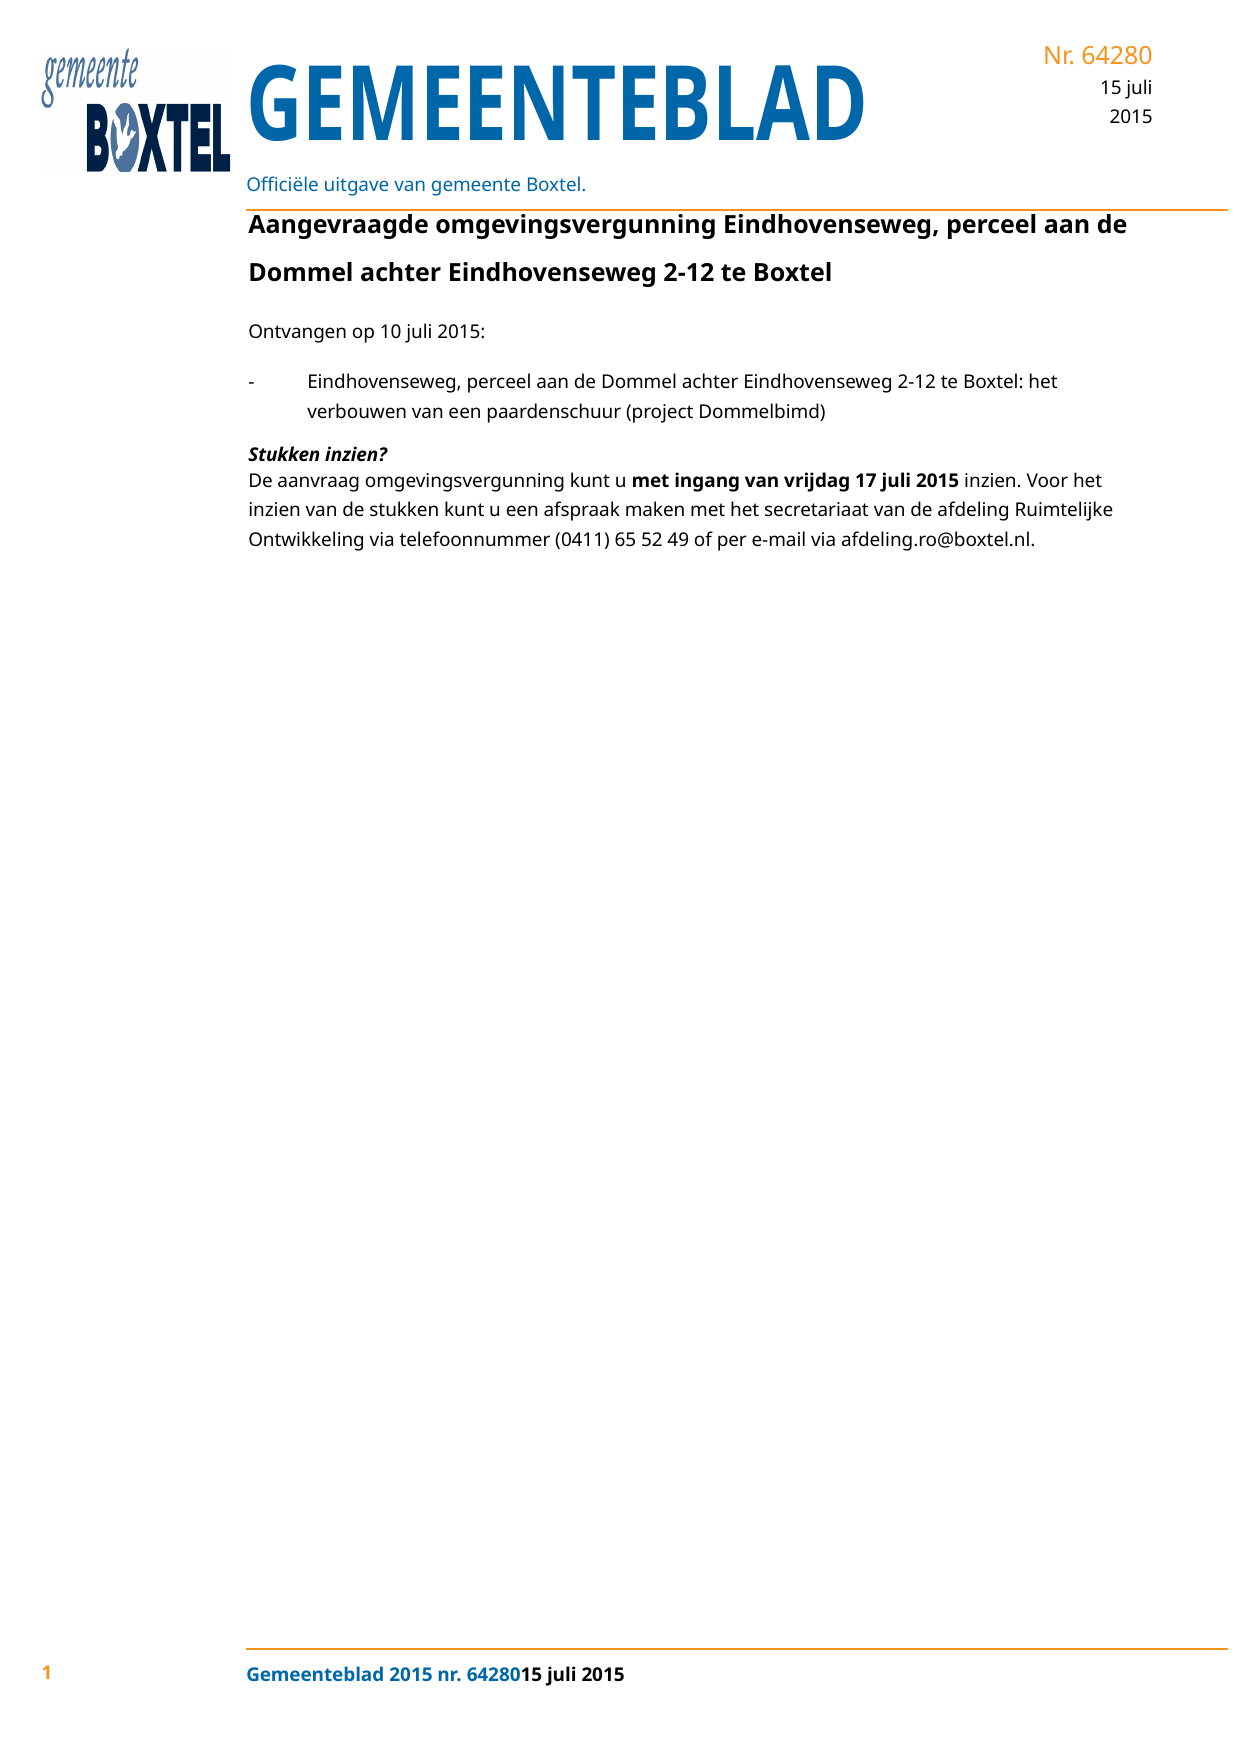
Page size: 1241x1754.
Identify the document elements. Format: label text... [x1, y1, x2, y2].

text Ontvangen op 10 juli 2015: [248, 318, 1152, 344]
text Aangevraagde omgevingsvergunning Eindhovenseweg, perceel aan de Dommel achter Eindhovenseweg 2-12 te Boxtel [248, 211, 1152, 288]
text De aanvraag omgevingsvergunning kunt u met ingang van vrijdag 17 juli 2015 inzien. Voor het inzien van de stukken kunt u een afspraak maken met het secretariaat van de afdeling Ruimtelijke Ontwikkeling via telefoonnummer (0411) 65 52 49 of per e-mail via afdeling.ro@boxtel.nl. [248, 467, 1152, 552]
text Stukken inzien? [248, 441, 1152, 467]
list Eindhovenseweg, perceel aan de Dommel achter Eindhovenseweg 2-12 te Boxtel: het verbouwen van een paardenschuur (project Dommelbimd) [248, 368, 1152, 424]
picture [41, 47, 231, 172]
